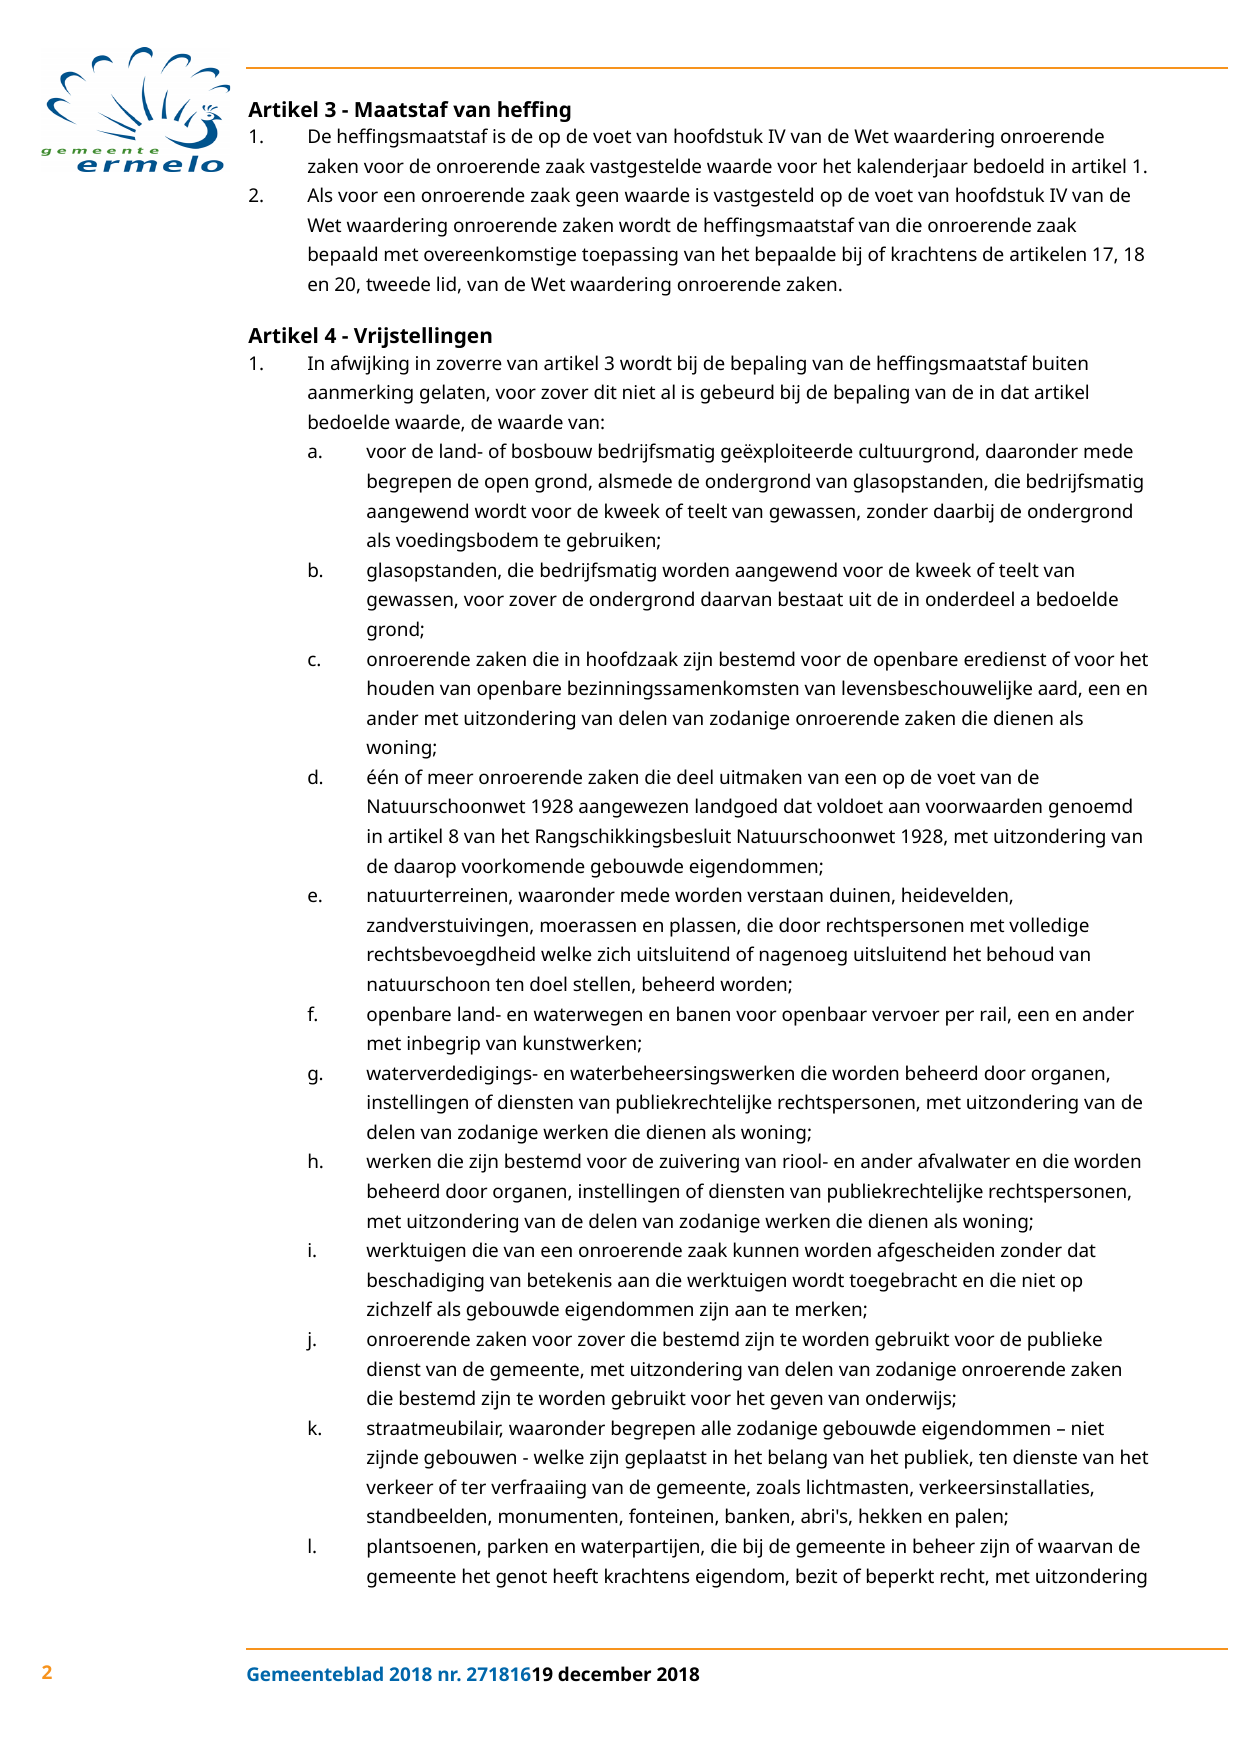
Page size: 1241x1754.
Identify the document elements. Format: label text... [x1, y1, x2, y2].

list openbare land- en waterwegen en banen voor openbaar vervoer per rail, een en ander met inbegrip van kunstwerken; [307, 1001, 1152, 1056]
list Als voor een onroerende zaak geen waarde is vastgesteld op de voet van hoofdstuk IV van de Wet waardering onroerende zaken wordt de heffingsmaatstaf van die onroerende zaak bepaald met overeenkomstige toepassing van het bepaalde bij of krachtens de artikelen 17, 18 en 20, tweede lid, van de Wet waardering onroerende zaken. [248, 182, 1152, 297]
list plantsoenen, parken en waterpartijen, die bij de gemeente in beheer zijn of waarvan de gemeente het genot heeft krachtens eigendom, bezit of beperkt recht, met uitzondering [307, 1533, 1152, 1589]
list werktuigen die van een onroerende zaak kunnen worden afgescheiden zonder dat beschadiging van betekenis aan die werktuigen wordt toegebracht en die niet op zichzelf als gebouwde eigendommen zijn aan te merken; [307, 1237, 1152, 1322]
list werken die zijn bestemd voor de zuivering van riool- en ander afvalwater en die worden beheerd door organen, instellingen of diensten van publiekrechtelijke rechtspersonen, met uitzondering van de delen van zodanige werken die dienen als woning; [307, 1149, 1152, 1234]
text Artikel 4 - Vrijstellingen [248, 322, 1152, 350]
list De heffingsmaatstaf is de op de voet van hoofdstuk IV van de Wet waardering onroerende zaken voor de onroerende zaak vastgestelde waarde voor het kalenderjaar bedoeld in artikel 1. [248, 123, 1152, 178]
list voor de land- of bosbouw bedrijfsmatig geëxploiteerde cultuurgrond, daaronder mede begrepen de open grond, alsmede de ondergrond van glasopstanden, die bedrijfsmatig aangewend wordt voor de kweek of teelt van gewassen, zonder daarbij de ondergrond als voedingsbodem te gebruiken; [307, 439, 1152, 553]
list glasopstanden, die bedrijfsmatig worden aangewend voor de kweek of teelt van gewassen, voor zover de ondergrond daarvan bestaat uit de in onderdeel a bedoelde grond; [307, 557, 1152, 642]
list waterverdedigings- en waterbeheersingswerken die worden beheerd door organen, instellingen of diensten van publiekrechtelijke rechtspersonen, met uitzondering van de delen van zodanige werken die dienen als woning; [307, 1060, 1152, 1145]
list onroerende zaken voor zover die bestemd zijn te worden gebruikt voor de publieke dienst van de gemeente, met uitzondering van delen van zodanige onroerende zaken die bestemd zijn te worden gebruikt voor het geven van onderwijs; [307, 1326, 1152, 1411]
picture [41, 47, 231, 172]
text Artikel 3 - Maatstaf van heffing [248, 95, 1152, 123]
list straatmeubilair, waaronder begrepen alle zodanige gebouwde eigendommen – niet zijnde gebouwen - welke zijn geplaatst in het belang van het publiek, ten dienste van het verkeer of ter verfraaiing van de gemeente, zoals lichtmasten, verkeersinstallaties, standbeelden, monumenten, fonteinen, banken, abri's, hekken en palen; [307, 1415, 1152, 1529]
list In afwijking in zoverre van artikel 3 wordt bij de bepaling van de heffingsmaatstaf buiten aanmerking gelaten, voor zover dit niet al is gebeurd bij de bepaling van de in dat artikel bedoelde waarde, de waarde van: [248, 350, 1152, 435]
list natuurterreinen, waaronder mede worden verstaan duinen, heidevelden, zandverstuivingen, moerassen en plassen, die door rechtspersonen met volledige rechtsbevoegdheid welke zich uitsluitend of nagenoeg uitsluitend het behoud van natuurschoon ten doel stellen, beheerd worden; [307, 882, 1152, 997]
list onroerende zaken die in hoofdzaak zijn bestemd voor de openbare eredienst of voor het houden van openbare bezinningssamenkomsten van levensbeschouwelijke aard, een en ander met uitzondering van delen van zodanige onroerende zaken die dienen als woning; [307, 646, 1152, 760]
list één of meer onroerende zaken die deel uitmaken van een op de voet van de Natuurschoonwet 1928 aangewezen landgoed dat voldoet aan voorwaarden genoemd in artikel 8 van het Rangschikkingsbesluit Natuurschoonwet 1928, met uitzondering van de daarop voorkomende gebouwde eigendommen; [307, 764, 1152, 879]
